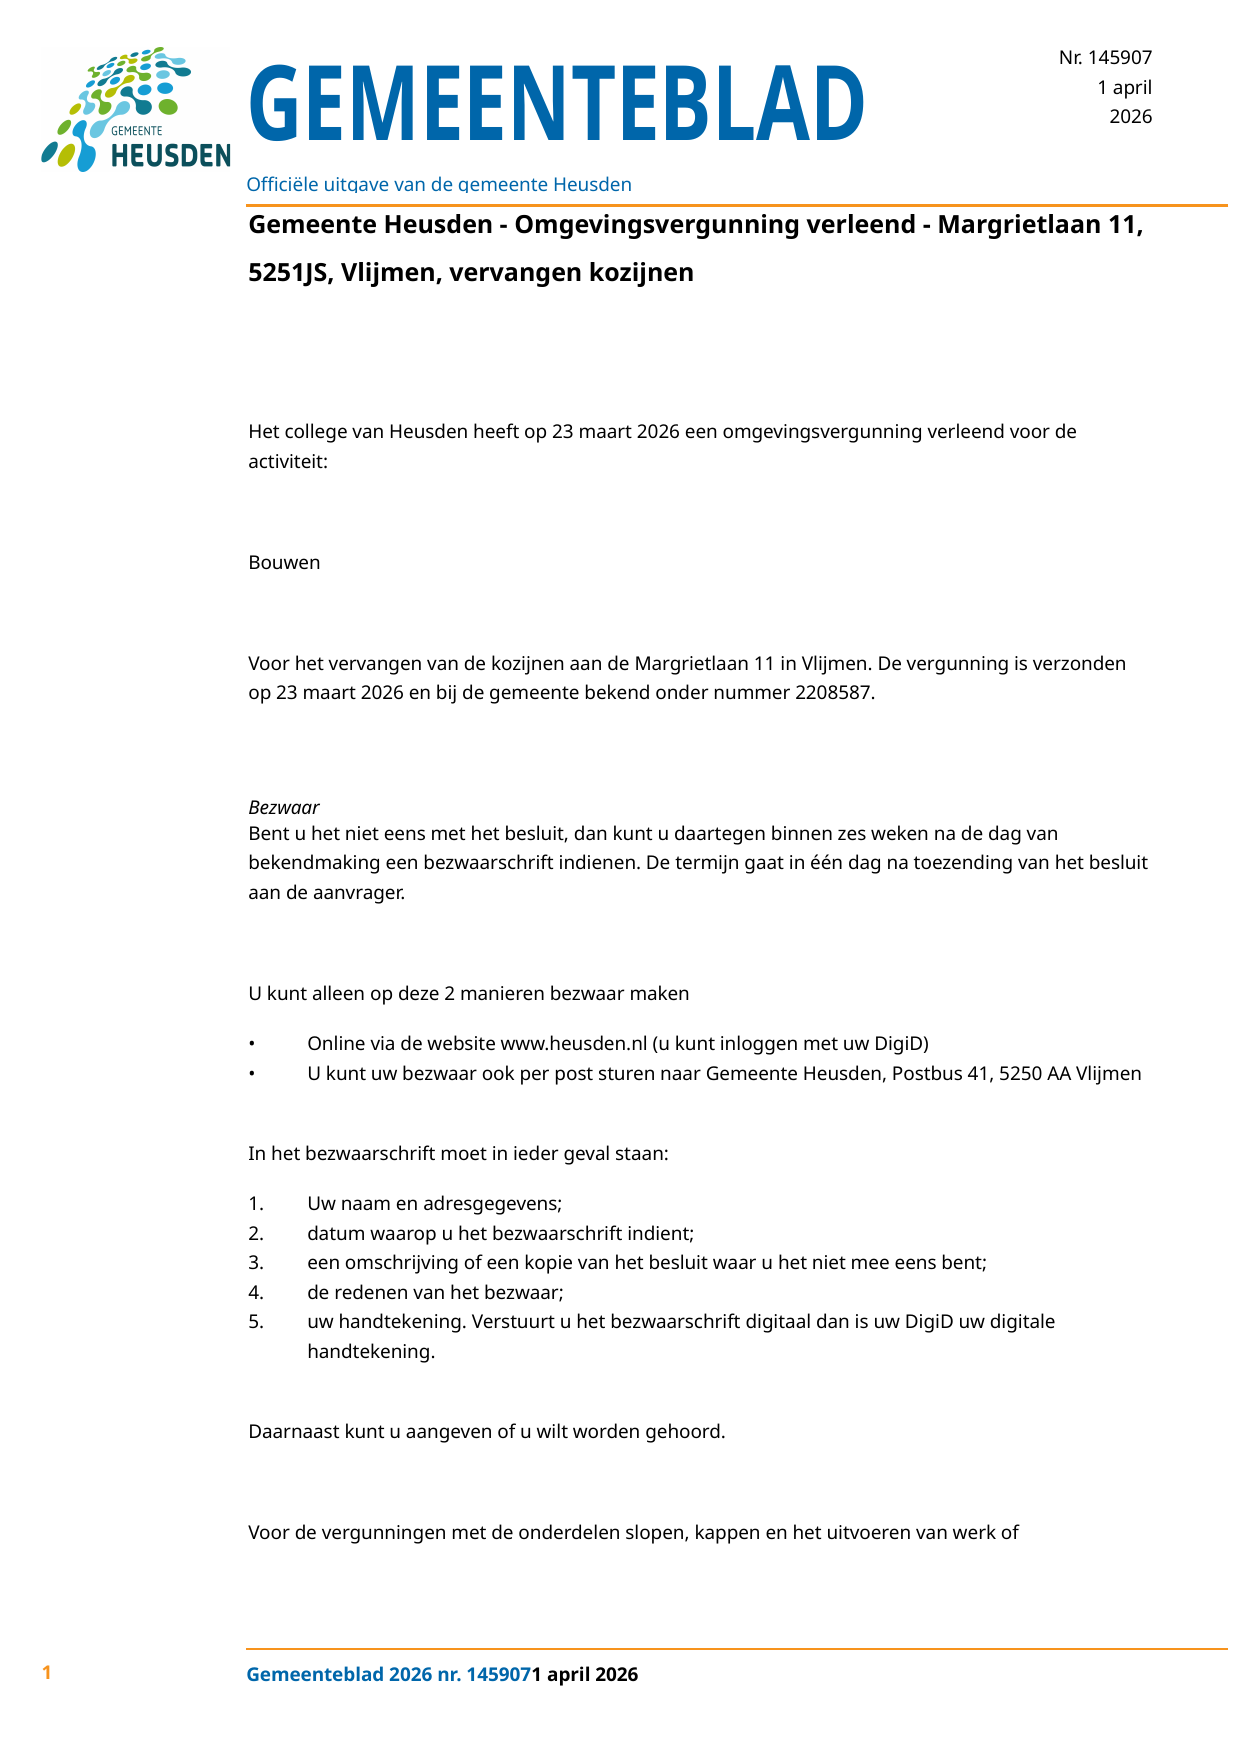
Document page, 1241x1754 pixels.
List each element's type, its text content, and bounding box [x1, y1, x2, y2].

text Voor het vervangen van de kozijnen aan de Margrietlaan 11 in Vlijmen. De vergunning is verzonden op 23 maart 2026 en bij de gemeente bekend onder nummer 2208587. [248, 650, 1152, 705]
text U kunt alleen op deze 2 manieren bezwaar maken [248, 980, 1152, 1005]
list een omschrijving of een kopie van het besluit waar u het niet mee eens bent; [248, 1249, 1152, 1275]
text Bezwaar [248, 794, 1152, 820]
text Voor de vergunningen met de onderdelen slopen, kappen en het uitvoeren van werk of [248, 1519, 1152, 1544]
text In het bezwaarschrift moet in ieder geval staan: [248, 1140, 1152, 1165]
text Gemeente Heusden - Omgevingsvergunning verleend - Margrietlaan 11, 5251JS, Vlijmen, vervangen kozijnen [248, 207, 1152, 288]
list de redenen van het bezwaar; [248, 1279, 1152, 1304]
list U kunt uw bezwaar ook per post sturen naar Gemeente Heusden, Postbus 41, 5250 AA Vlijmen [248, 1060, 1152, 1085]
list Online via de website www.heusden.nl (u kunt inloggen met uw DigiD) [248, 1030, 1152, 1056]
list Uw naam en adresgegevens; [248, 1190, 1152, 1216]
text Het college van Heusden heeft op 23 maart 2026 een omgevingsvergunning verleend voor de activiteit: [248, 419, 1152, 474]
text Bouwen [248, 549, 1152, 575]
text Daarnaast kunt u aangeven of u wilt worden gehoord. [248, 1418, 1152, 1444]
picture [41, 47, 231, 172]
list uw handtekening. Verstuurt u het bezwaarschrift digitaal dan is uw DigiD uw digitale handtekening. [248, 1308, 1152, 1364]
text Bent u het niet eens met het besluit, dan kunt u daartegen binnen zes weken na de dag van bekendmaking een bezwaarschrift indienen. De termijn gaat in één dag na toezending van het besluit aan de aanvrager. [248, 820, 1152, 904]
list datum waarop u het bezwaarschrift indient; [248, 1220, 1152, 1245]
